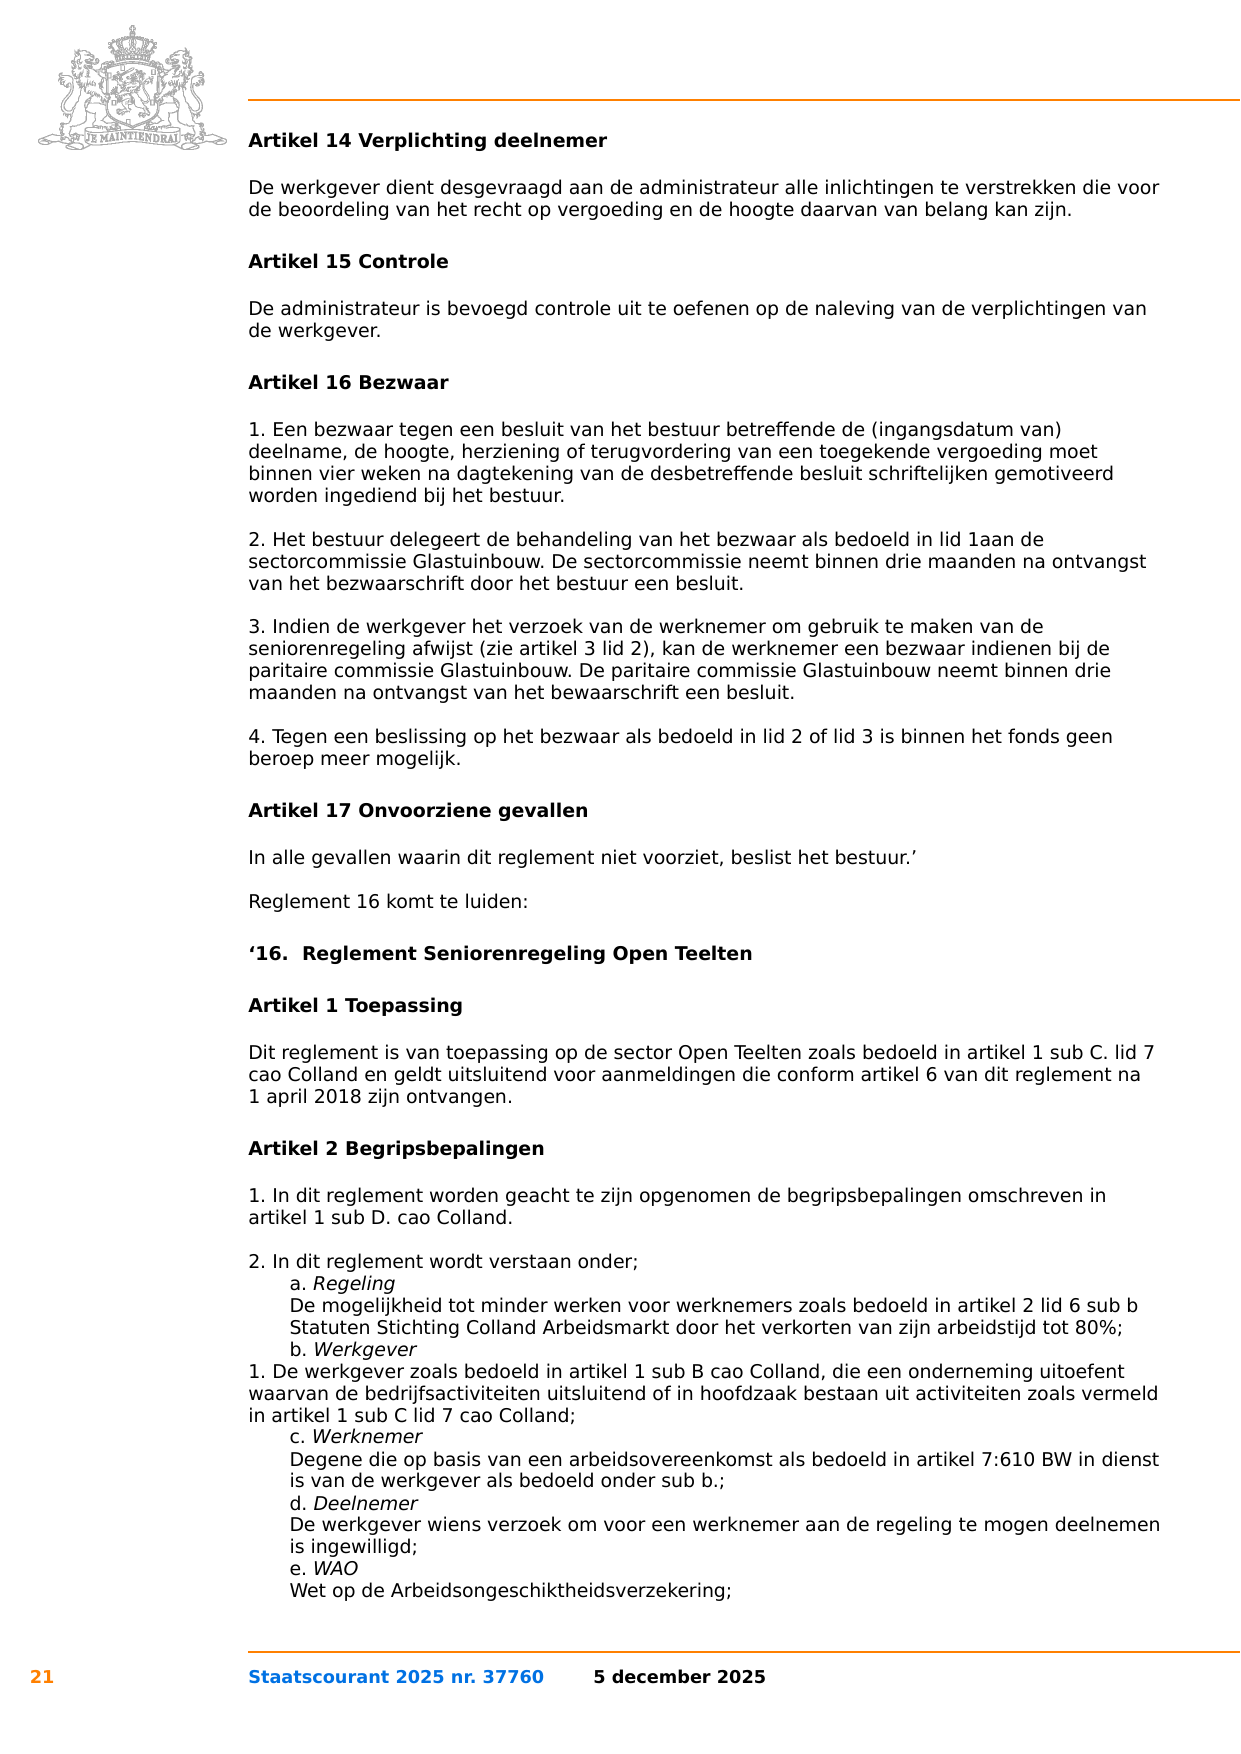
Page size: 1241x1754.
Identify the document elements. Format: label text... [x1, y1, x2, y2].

text e. WAO [289, 1558, 1163, 1580]
text 1. In dit reglement worden geacht te zijn opgenomen de begripsbepalingen omschreven in artikel 1 sub D. cao Colland. [248, 1185, 1163, 1229]
text In alle gevallen waarin dit reglement niet voorziet, beslist het bestuur.’ [248, 847, 1163, 869]
text c. Werknemer [289, 1426, 1163, 1448]
subtitle Artikel 2 Begripsbepalingen [248, 1138, 1163, 1160]
subtitle ‘16. Reglement Seniorenregeling Open Teelten [248, 943, 1163, 965]
text Wet op de Arbeidsongeschiktheidsverzekering; [289, 1580, 1163, 1602]
text 1. Een bezwaar tegen een besluit van het bestuur betreffende de (ingangsdatum van) deelname, de hoogte, herziening of terugvordering van een toegekende vergoeding moet binnen vier weken na dagtekening van de desbetreffende besluit schriftelijken gemotiveerd worden ingediend bij het bestuur. [248, 419, 1163, 507]
text De werkgever wiens verzoek om voor een werknemer aan de regeling te mogen deelnemen is ingewilligd; [289, 1514, 1163, 1558]
picture [38, 25, 227, 150]
text b. Werkgever [289, 1338, 1163, 1361]
text 4. Tegen een beslissing op het bezwaar als bedoeld in lid 2 of lid 3 is binnen het fonds geen beroep meer mogelijk. [248, 726, 1163, 770]
text Reglement 16 komt te luiden: [248, 891, 1163, 913]
subtitle Artikel 15 Controle [248, 251, 1163, 273]
text Dit reglement is van toepassing op de sector Open Teelten zoals bedoeld in artikel 1 sub C. lid 7 cao Colland en geldt uitsluitend voor aanmeldingen die conform artikel 6 van dit reglement na 1 april 2018 zijn ontvangen. [248, 1042, 1163, 1108]
text De administrateur is bevoegd controle uit te oefenen op de naleving van de verplichtingen van de werkgever. [248, 298, 1163, 342]
text a. Regeling [289, 1273, 1163, 1294]
text 2. In dit reglement wordt verstaan onder; [248, 1251, 1163, 1273]
text d. Deelnemer [289, 1492, 1163, 1514]
subtitle Artikel 16 Bezwaar [248, 372, 1163, 394]
text De mogelijkheid tot minder werken voor werknemers zoals bedoeld in artikel 2 lid 6 sub b Statuten Stichting Colland Arbeidsmarkt door het verkorten van zijn arbeidstijd tot 80%; [289, 1294, 1163, 1338]
text 3. Indien de werkgever het verzoek van de werknemer om gebruik te maken van de seniorenregeling afwijst (zie artikel 3 lid 2), kan de werknemer een bezwaar indienen bij de paritaire commissie Glastuinbouw. De paritaire commissie Glastuinbouw neemt binnen drie maanden na ontvangst van het bewaarschrift een besluit. [248, 616, 1163, 704]
subtitle Artikel 1 Toepassing [248, 995, 1163, 1017]
text 2. Het bestuur delegeert de behandeling van het bezwaar als bedoeld in lid 1aan de sectorcommissie Glastuinbouw. De sectorcommissie neemt binnen drie maanden na ontvangst van het bezwaarschrift door het bestuur een besluit. [248, 528, 1163, 594]
text 1. De werkgever zoals bedoeld in artikel 1 sub B cao Colland, die een onderneming uitoefent waarvan de bedrijfsactiviteiten uitsluitend of in hoofdzaak bestaan uit activiteiten zoals vermeld in artikel 1 sub C lid 7 cao Colland; [248, 1361, 1163, 1426]
text De werkgever dient desgevraagd aan de administrateur alle inlichtingen te verstrekken die voor de beoordeling van het recht op vergoeding en de hoogte daarvan van belang kan zijn. [248, 177, 1163, 221]
subtitle Artikel 14 Verplichting deelnemer [248, 130, 1163, 152]
subtitle Artikel 17 Onvoorziene gevallen [248, 800, 1163, 822]
text Degene die op basis van een arbeidsovereenkomst als bedoeld in artikel 7:610 BW in dienst is van de werkgever als bedoeld onder sub b.; [289, 1448, 1163, 1492]
